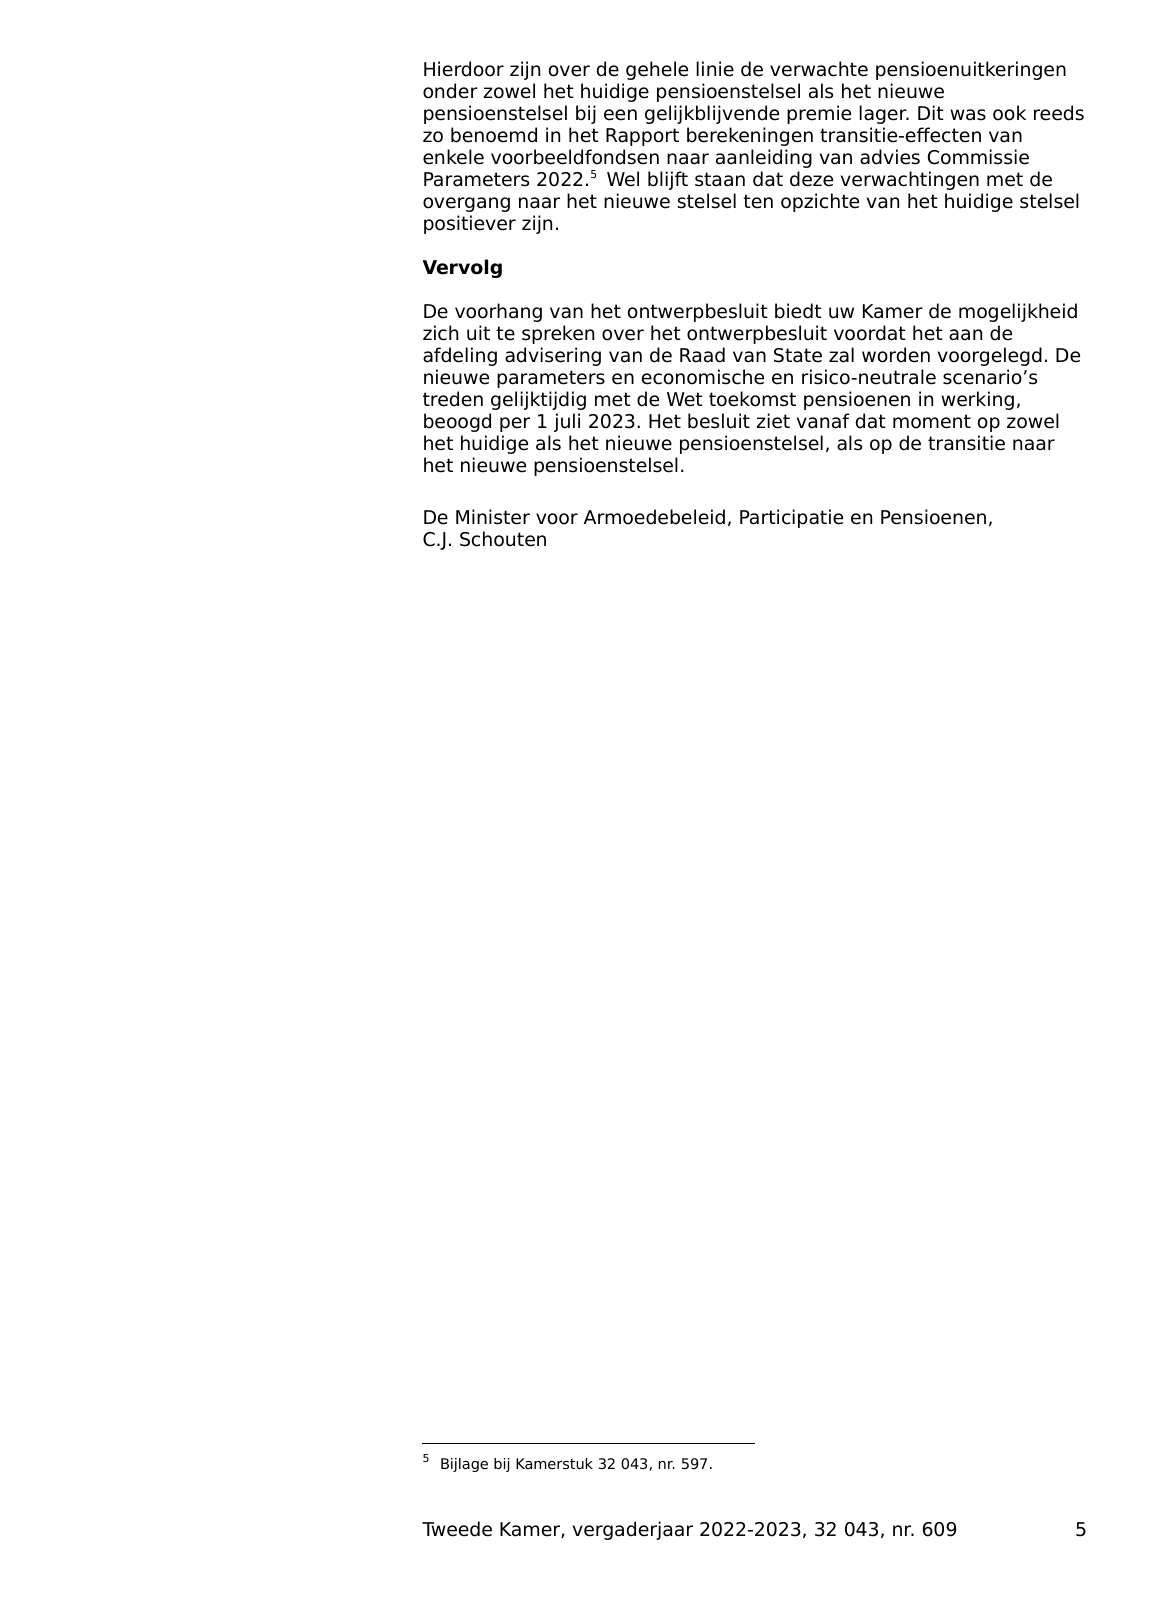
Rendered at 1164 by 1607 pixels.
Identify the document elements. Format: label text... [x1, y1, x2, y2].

text Bijlage bij Kamerstuk 32 043, nr. 597. [422, 1452, 1087, 1474]
subtitle Vervolg [422, 257, 1087, 279]
text De Minister voor Armoedebeleid, Participatie en Pensioenen, C.J. Schouten [422, 507, 1087, 551]
text Hierdoor zijn over de gehele linie de verwachte pensioenuitkeringen onder zowel het huidige pensioenstelsel als het nieuwe pensioenstelsel bij een gelijkblijvende premie lager. Dit was ook reeds zo benoemd in het Rapport berekeningen transitie-effecten van enkele voorbeeldfondsen naar aanleiding van advies Commissie Parameters 2022. Wel blijft staan dat deze verwachtingen met de overgang naar het nieuwe stelsel ten opzichte van het huidige stelsel positiever zijn. [422, 59, 1087, 235]
text De voorhang van het ontwerpbesluit biedt uw Kamer de mogelijkheid zich uit te spreken over het ontwerpbesluit voordat het aan de afdeling advisering van de Raad van State zal worden voorgelegd. De nieuwe parameters en economische en risico-neutrale scenario’s treden gelijktijdig met de Wet toekomst pensioenen in werking, beoogd per 1 juli 2023. Het besluit ziet vanaf dat moment op zowel het huidige als het nieuwe pensioenstelsel, als op de transitie naar het nieuwe pensioenstelsel. [422, 301, 1087, 477]
